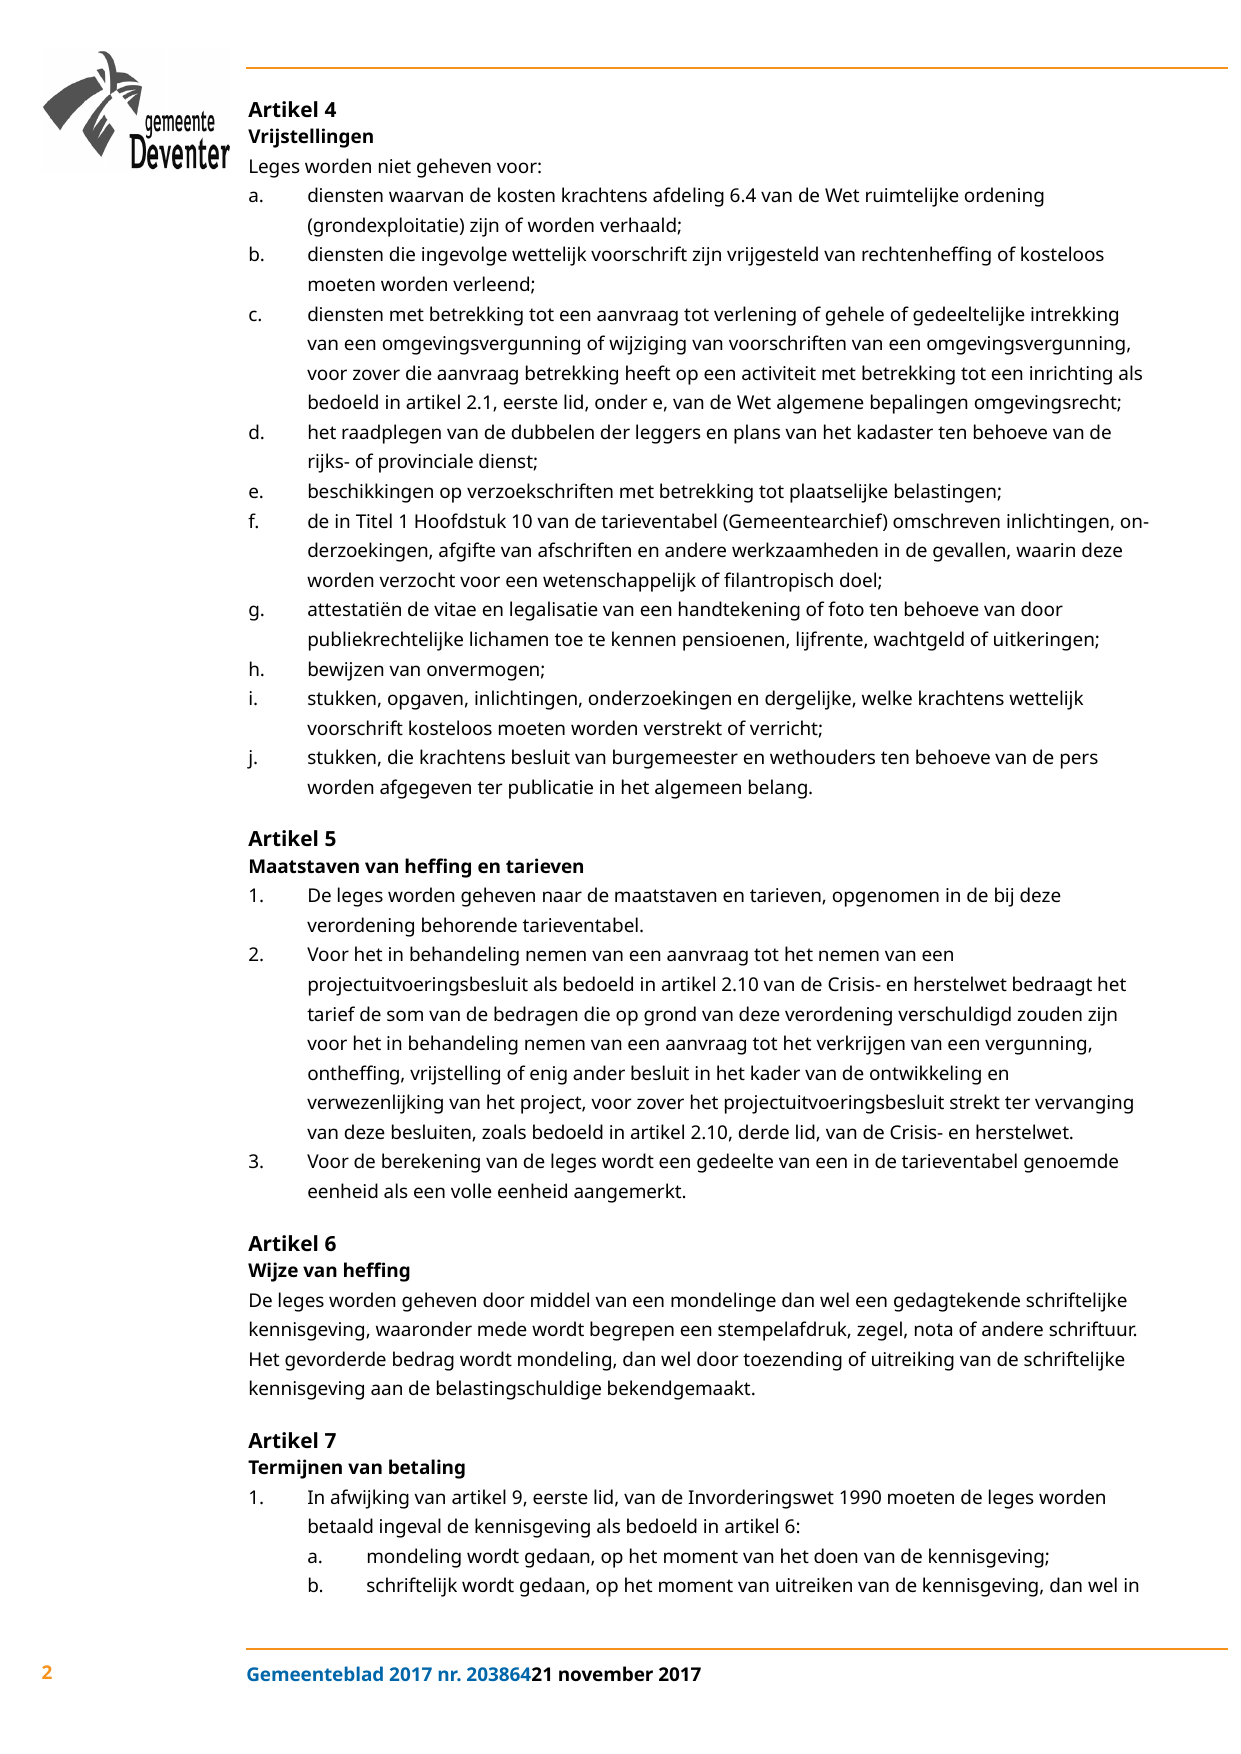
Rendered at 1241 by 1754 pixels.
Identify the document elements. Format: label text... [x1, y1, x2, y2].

list diensten die ingevolge wettelijk voorschrift zijn vrijgesteld van rechtenheffing of kosteloos moeten worden verleend; [248, 242, 1152, 297]
picture [41, 47, 231, 172]
text Wijze van heffing [248, 1257, 1152, 1283]
list schriftelijk wordt gedaan, op het moment van uitreiken van de kennisgeving, dan wel in [307, 1573, 1152, 1598]
text Artikel 6 [248, 1229, 1152, 1257]
list diensten met betrekking tot een aanvraag tot verlening of gehele of gedeeltelijke intrekking van een omgevingsvergunning of wijziging van voorschriften van een omgevingsvergunning, voor zover die aanvraag betrekking heeft op een activiteit met betrekking tot een inrichting als bedoeld in artikel 2.1, eerste lid, onder e, van de Wet algemene bepalingen omgevingsrecht; [248, 301, 1152, 415]
text Leges worden niet geheven voor: [248, 153, 1152, 178]
list de in Titel 1 Hoofdstuk 10 van de tarieventabel (Gemeentearchief) omschreven inlichtingen, on-derzoekingen, afgifte van afschriften en andere werkzaamheden in de gevallen, waarin deze worden verzocht voor een wetenschappelijk of filantropisch doel; [248, 508, 1152, 593]
text De leges worden geheven door middel van een mondelinge dan wel een gedagtekende schriftelijke kennisgeving, waaronder mede wordt begrepen een stempelafdruk, zegel, nota of andere schriftuur. Het gevorderde bedrag wordt mondeling, dan wel door toezending of uitreiking van de schriftelijke kennisgeving aan de belastingschuldige bekendgemaakt. [248, 1287, 1152, 1401]
text Vrijstellingen [248, 123, 1152, 149]
list bewijzen van onvermogen; [248, 656, 1152, 681]
text Artikel 7 [248, 1426, 1152, 1454]
text Termijnen van betaling [248, 1454, 1152, 1480]
list Voor het in behandeling nemen van een aanvraag tot het nemen van een projectuitvoeringsbesluit als bedoeld in artikel 2.10 van de Crisis- en herstelwet bedraagt het tarief de som van de bedragen die op grond van deze verordening verschuldigd zouden zijn voor het in behandeling nemen van een aanvraag tot het verkrijgen van een vergunning, ontheffing, vrijstelling of enig ander besluit in het kader van de ontwikkeling en verwezenlijking van het project, voor zover het projectuitvoeringsbesluit strekt ter vervanging van deze besluiten, zoals bedoeld in artikel 2.10, derde lid, van de Crisis- en herstelwet. [248, 942, 1152, 1145]
list beschikkingen op verzoekschriften met betrekking tot plaatselijke belastingen; [248, 478, 1152, 504]
list stukken, die krachtens besluit van burgemeester en wethouders ten behoeve van de pers worden afgegeven ter publicatie in het algemeen belang. [248, 744, 1152, 800]
list het raadplegen van de dubbelen der leggers en plans van het kadaster ten behoeve van de rijks- of provinciale dienst; [248, 419, 1152, 474]
list diensten waarvan de kosten krachtens afdeling 6.4 van de Wet ruimtelijke ordening (grondexploitatie) zijn of worden verhaald; [248, 182, 1152, 238]
list De leges worden geheven naar de maatstaven en tarieven, opgenomen in de bij deze verordening behorende tarieventabel. [248, 882, 1152, 938]
list attestatiën de vitae en legalisatie van een handtekening of foto ten behoeve van door publiekrechtelijke lichamen toe te kennen pensioenen, lijfrente, wachtgeld of uitkeringen; [248, 597, 1152, 652]
list Voor de berekening van de leges wordt een gedeelte van een in de tarieventabel genoemde eenheid als een volle eenheid aangemerkt. [248, 1149, 1152, 1204]
text Artikel 5 [248, 824, 1152, 853]
list stukken, opgaven, inlichtingen, onderzoekingen en dergelijke, welke krachtens wettelijk voorschrift kosteloos moeten worden verstrekt of verricht; [248, 685, 1152, 741]
list mondeling wordt gedaan, op het moment van het doen van de kennisgeving; [307, 1543, 1152, 1569]
text Maatstaven van heffing en tarieven [248, 853, 1152, 879]
list In afwijking van artikel 9, eerste lid, van de Invorderingswet 1990 moeten de leges worden betaald ingeval de kennisgeving als bedoeld in artikel 6: [248, 1484, 1152, 1539]
text Artikel 4 [248, 95, 1152, 123]
